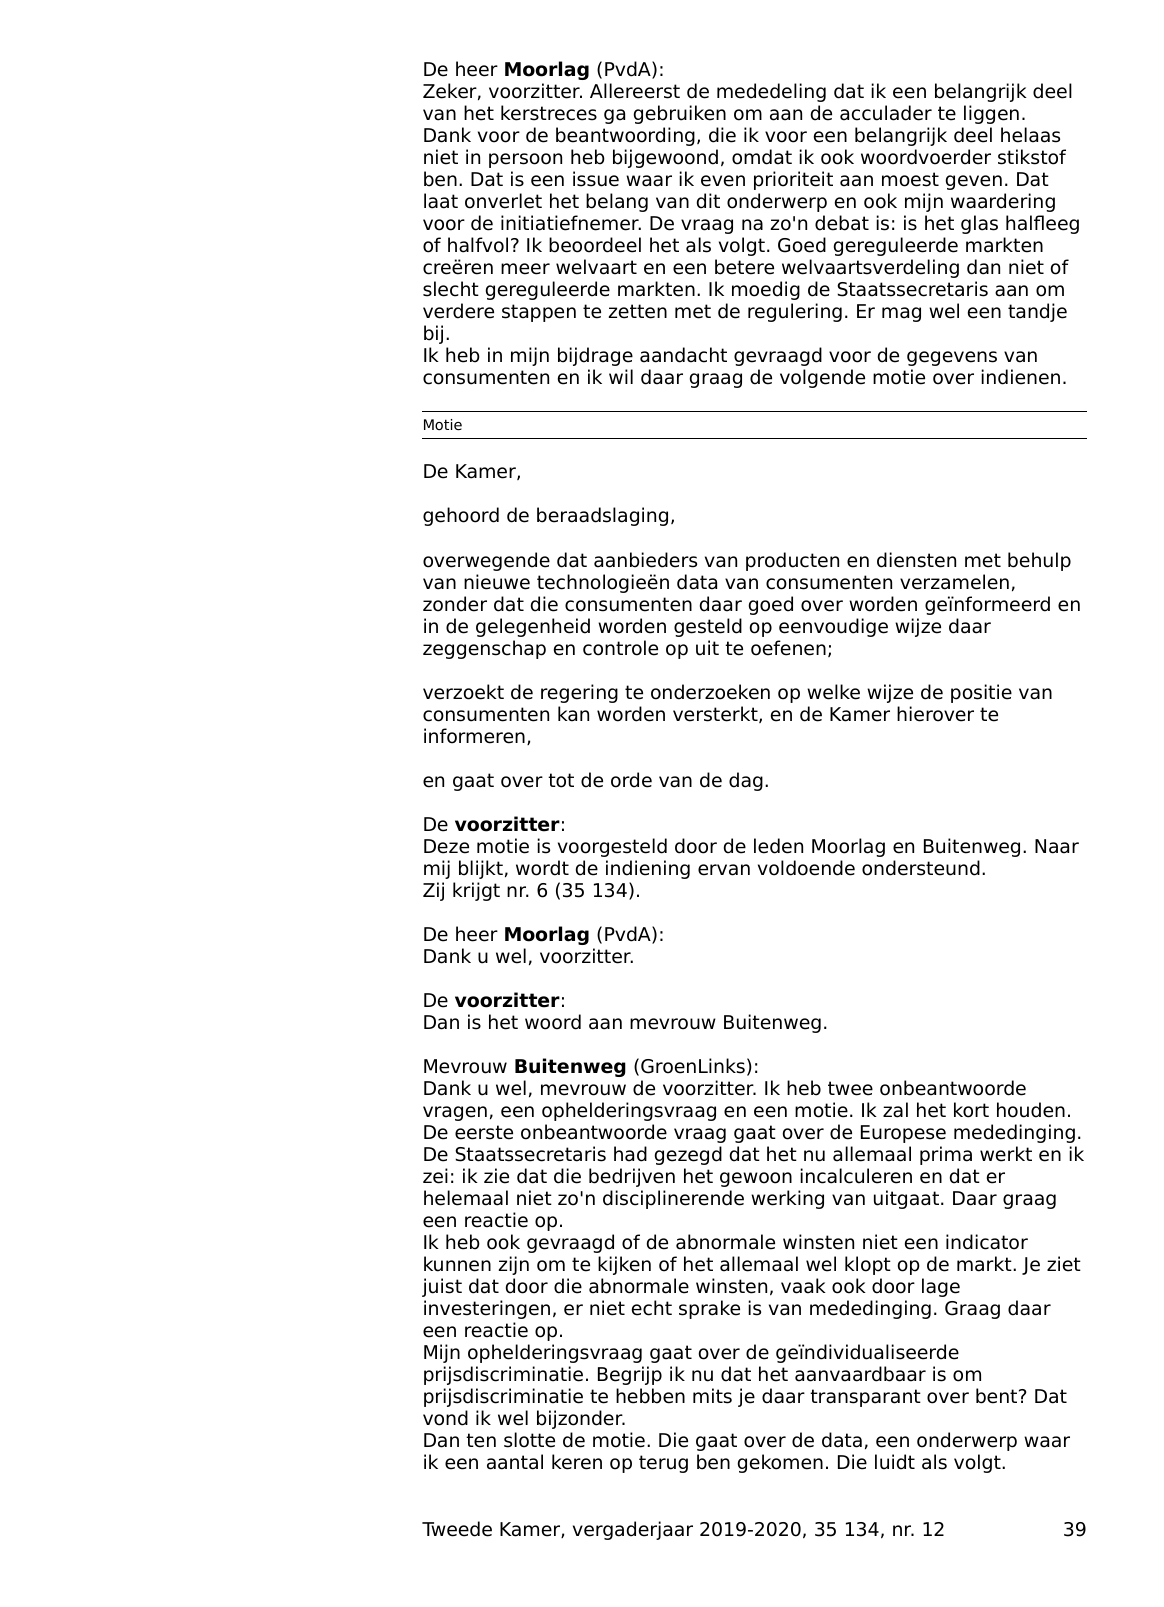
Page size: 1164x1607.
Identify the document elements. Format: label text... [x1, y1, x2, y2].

text verzoekt de regering te onderzoeken op welke wijze de positie van consumenten kan worden versterkt, en de Kamer hierover te informeren, [422, 682, 1087, 748]
text Dan ten slotte de motie. Die gaat over de data, een onderwerp waar ik een aantal keren op terug ben gekomen. Die luidt als volgt. [422, 1430, 1087, 1474]
text De heer Moorlag (PvdA): [422, 924, 1087, 946]
table_header Motie [422, 412, 1087, 438]
text Dank voor de beantwoording, die ik voor een belangrijk deel helaas niet in persoon heb bijgewoond, omdat ik ook woordvoerder stikstof ben. Dat is een issue waar ik even prioriteit aan moest geven. Dat laat onverlet het belang van dit onderwerp en ook mijn waardering voor de initiatiefnemer. De vraag na zo'n debat is: is het glas halfleeg of halfvol? Ik beoordeel het als volgt. Goed gereguleerde markten creëren meer welvaart en een betere welvaartsverdeling dan niet of slecht gereguleerde markten. Ik moedig de Staatssecretaris aan om verdere stappen te zetten met de regulering. Er mag wel een tandje bij. [422, 125, 1087, 345]
text Zij krijgt nr. 6 (35 134). [422, 880, 1087, 902]
text De voorzitter: [422, 990, 1087, 1012]
text De Kamer, [422, 461, 1087, 483]
text Mevrouw Buitenweg (GroenLinks): [422, 1056, 1087, 1078]
text Ik heb in mijn bijdrage aandacht gevraagd voor de gegevens van consumenten en ik wil daar graag de volgende motie over indienen. [422, 345, 1087, 389]
text De eerste onbeantwoorde vraag gaat over de Europese mededinging. De Staatssecretaris had gezegd dat het nu allemaal prima werkt en ik zei: ik zie dat die bedrijven het gewoon incalculeren en dat er helemaal niet zo'n disciplinerende werking van uitgaat. Daar graag een reactie op. [422, 1122, 1087, 1232]
text overwegende dat aanbieders van producten en diensten met behulp van nieuwe technologieën data van consumenten verzamelen, zonder dat die consumenten daar goed over worden geïnformeerd en in de gelegenheid worden gesteld op eenvoudige wijze daar zeggenschap en controle op uit te oefenen; [422, 549, 1087, 659]
text Ik heb ook gevraagd of de abnormale winsten niet een indicator kunnen zijn om te kijken of het allemaal wel klopt op de markt. Je ziet juist dat door die abnormale winsten, vaak ook door lage investeringen, er niet echt sprake is van mededinging. Graag daar een reactie op. [422, 1232, 1087, 1342]
text De heer Moorlag (PvdA): [422, 59, 1087, 81]
text Dan is het woord aan mevrouw Buitenweg. [422, 1012, 1087, 1034]
text Zeker, voorzitter. Allereerst de mededeling dat ik een belangrijk deel van het kerstreces ga gebruiken om aan de acculader te liggen. [422, 81, 1087, 125]
text gehoord de beraadslaging, [422, 505, 1087, 527]
text Deze motie is voorgesteld door de leden Moorlag en Buitenweg. Naar mij blijkt, wordt de indiening ervan voldoende ondersteund. [422, 836, 1087, 880]
text Mijn ophelderingsvraag gaat over de geïndividualiseerde prijsdiscriminatie. Begrijp ik nu dat het aanvaardbaar is om prijsdiscriminatie te hebben mits je daar transparant over bent? Dat vond ik wel bijzonder. [422, 1342, 1087, 1430]
text De voorzitter: [422, 814, 1087, 836]
text Dank u wel, voorzitter. [422, 946, 1087, 968]
text en gaat over tot de orde van de dag. [422, 770, 1087, 792]
text Dank u wel, mevrouw de voorzitter. Ik heb twee onbeantwoorde vragen, een ophelderingsvraag en een motie. Ik zal het kort houden. [422, 1078, 1087, 1122]
